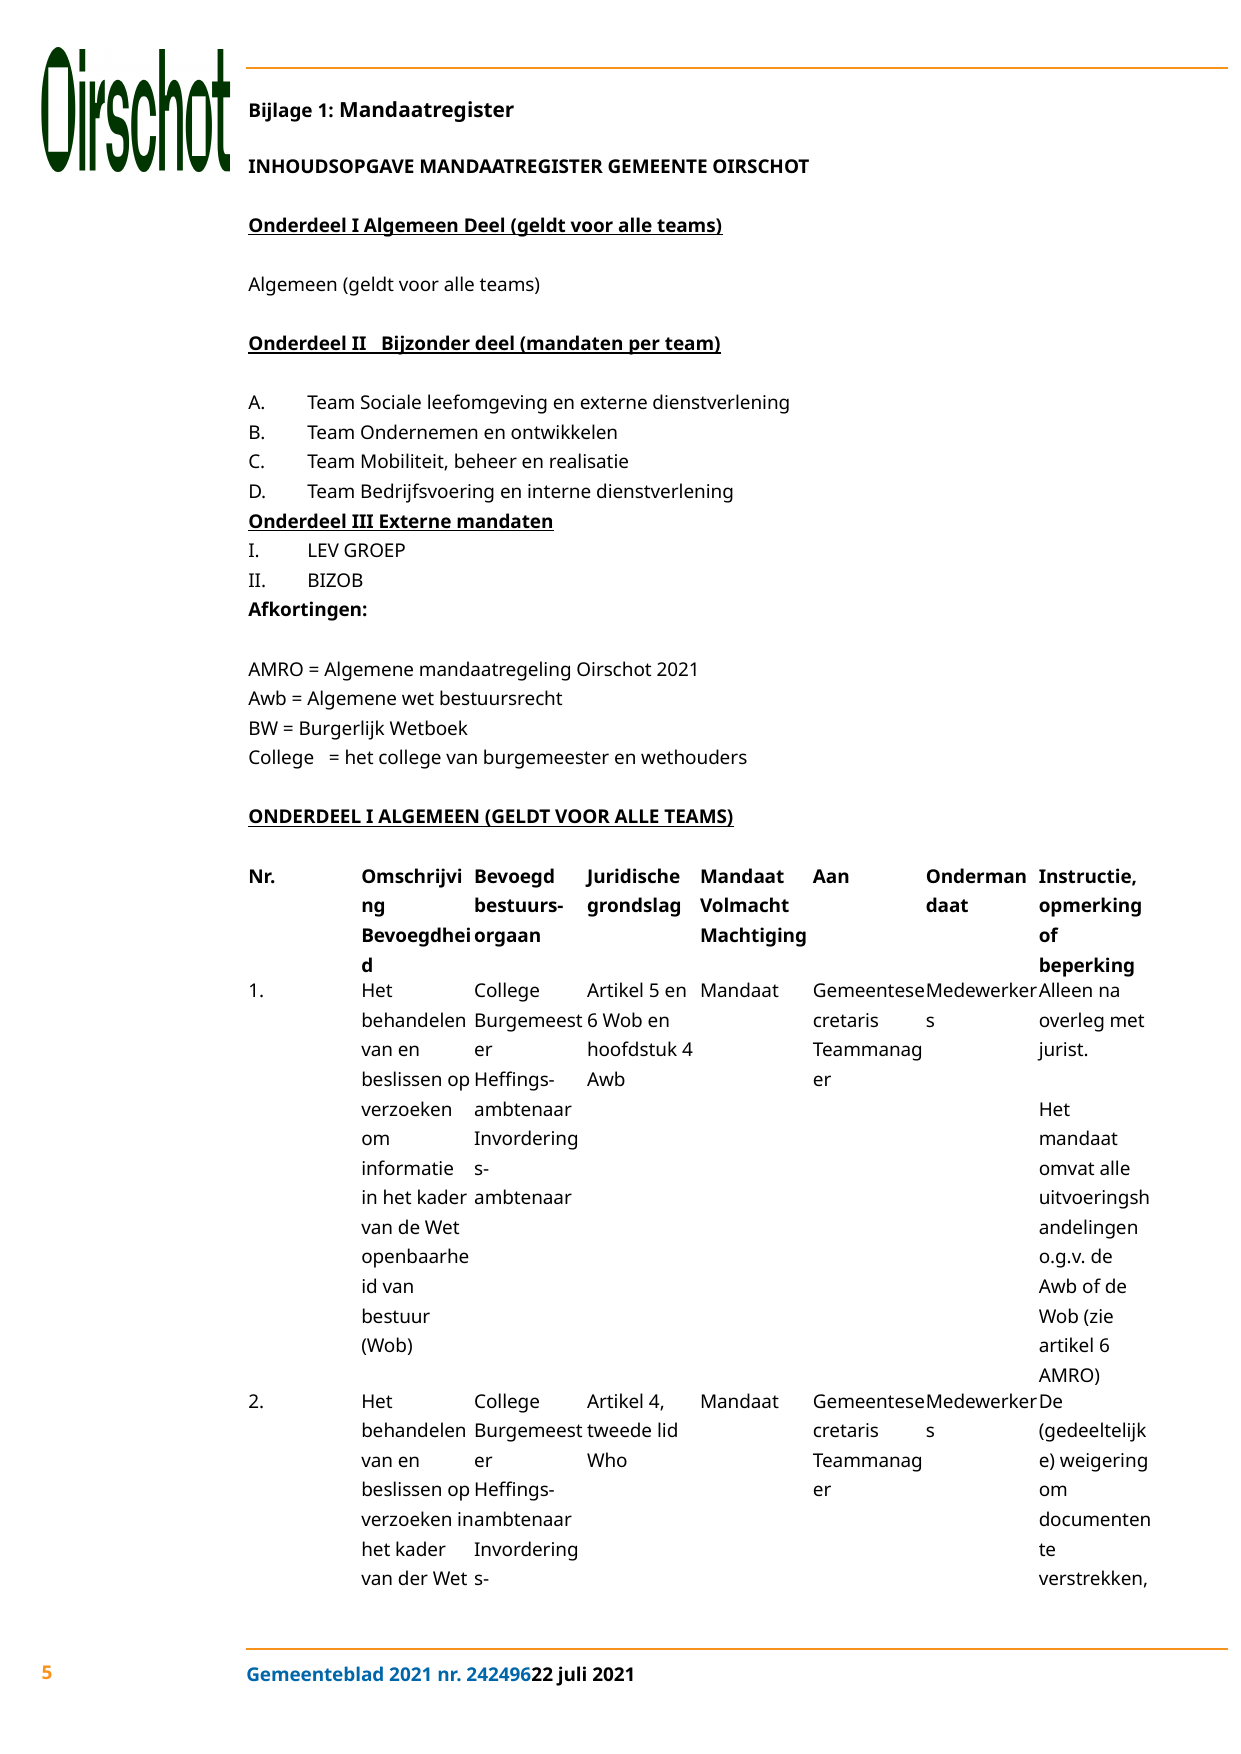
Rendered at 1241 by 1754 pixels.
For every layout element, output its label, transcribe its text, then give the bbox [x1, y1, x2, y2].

text Afkortingen: [248, 597, 1152, 622]
list Team Mobiliteit, beheer en realisatie [248, 449, 1152, 474]
text BW = Burgerlijk Wetboek [248, 715, 1152, 741]
table_cell College Burgemeester Heffings-ambtenaar Invorderings-ambtenaar [474, 978, 587, 1388]
text Bijlage 1: Mandaatregister [248, 95, 1152, 123]
list Team Sociale leefomgeving en externe dienstverlening [248, 389, 1152, 415]
table_cell Gemeentesecretaris Teammanager [813, 978, 926, 1388]
table_header Bevoegd bestuurs-orgaan [474, 863, 587, 977]
text Onderdeel III Externe mandaten [248, 508, 1152, 534]
table_header Nr. [248, 863, 361, 977]
list Team Bedrijfsvoering en interne dienstverlening [248, 478, 1152, 504]
text ONDERDEEL I ALGEMEEN (GELDT VOOR ALLE TEAMS) [248, 804, 1152, 829]
text Algemeen (geldt voor alle teams) [248, 271, 1152, 297]
table_cell Artikel 4, tweede lid Who [587, 1388, 700, 1591]
table_header Mandaat Volmacht Machtiging [700, 863, 813, 977]
table_cell Mandaat [700, 978, 813, 1388]
table_cell Artikel 5 en 6 Wob en hoofdstuk 4 Awb [587, 978, 700, 1388]
table_cell Medewerkers [926, 1388, 1038, 1591]
picture [41, 47, 231, 172]
text INHOUDSOPGAVE MANDAATREGISTER GEMEENTE OIRSCHOT [248, 153, 1152, 179]
text AMRO = Algemene mandaatregeling Oirschot 2021 [248, 656, 1152, 682]
table_cell Mandaat [700, 1388, 813, 1591]
table_header Ondermandaat [926, 863, 1038, 977]
list LEV GROEP [248, 537, 1152, 563]
table_header Aan [813, 863, 926, 977]
text College = het college van burgemeester en wethouders [248, 744, 1152, 770]
text Onderdeel I Algemeen Deel (geldt voor alle teams) [248, 212, 1152, 238]
table_cell [248, 1388, 361, 1591]
table_header Instructie, opmerking of beperking [1039, 863, 1152, 977]
table_cell Het behandelen van en beslissen op verzoeken in het kader van der Wet [361, 1388, 474, 1591]
text Onderdeel II Bijzonder deel (mandaten per team) [248, 330, 1152, 356]
table_cell Het behandelen van en beslissen op verzoeken om informatie in het kader van de Wet openbaarheid van bestuur (Wob) [361, 978, 474, 1388]
table_cell De (gedeeltelijke) weigering om documenten te verstrekken, [1039, 1388, 1152, 1591]
table_cell Medewerkers [926, 978, 1038, 1388]
table_cell Gemeentesecretaris Teammanager [813, 1388, 926, 1591]
table_cell College Burgemeester Heffings-ambtenaar Invorderings- [474, 1388, 587, 1591]
table_header Omschrijving Bevoegdheid [361, 863, 474, 977]
table_cell Alleen na overleg met jurist. Het mandaat omvat alle uitvoeringshandelingen o.g.v. de Awb of de Wob (zie artikel 6 AMRO) [1039, 978, 1152, 1388]
text Awb = Algemene wet bestuursrecht [248, 685, 1152, 711]
table_cell [248, 978, 361, 1388]
table_header Juridische grondslag [587, 863, 700, 977]
list Team Ondernemen en ontwikkelen [248, 419, 1152, 445]
list BIZOB [248, 567, 1152, 593]
